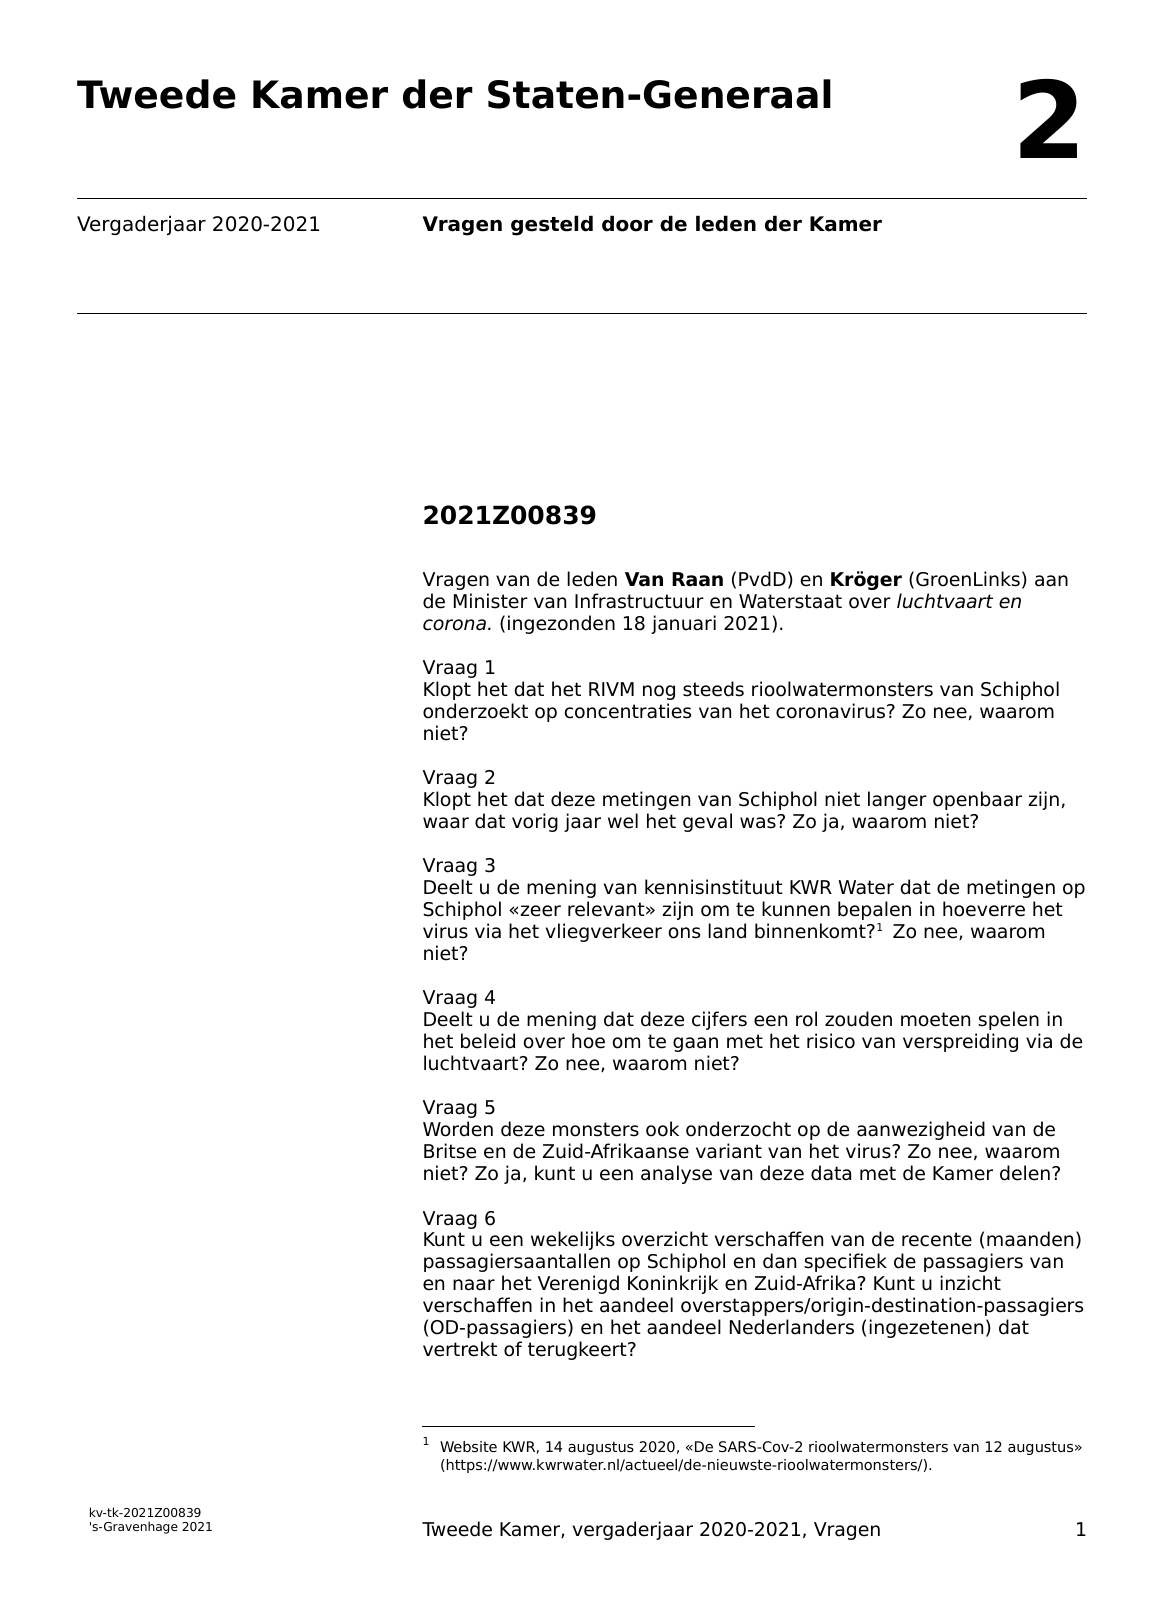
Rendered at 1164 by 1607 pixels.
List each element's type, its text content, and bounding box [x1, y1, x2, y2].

text Vraag 2 [422, 767, 1087, 789]
table_cell Vergaderjaar 2020-2021 [77, 199, 422, 313]
text Vraag 6 [422, 1207, 1087, 1229]
table_header Tweede Kamer der Staten-Generaal [77, 59, 886, 198]
text 's-Gravenhage 2021 [88, 1520, 323, 1534]
text Klopt het dat het RIVM nog steeds rioolwatermonsters van Schiphol onderzoekt op concentraties van het coronavirus? Zo nee, waarom niet? [422, 679, 1087, 745]
text Website KWR, 14 augustus 2020, «De SARS-Cov-2 rioolwatermonsters van 12 augustus» (https://www.kwrwater.nl/actueel/de-nieuwste-rioolwatermonsters/). [422, 1435, 1087, 1474]
table_cell Vragen gesteld door de leden der Kamer [422, 199, 1087, 313]
text kv-tk-2021Z00839 [88, 1506, 323, 1520]
text Vraag 1 [422, 657, 1087, 679]
text Klopt het dat deze metingen van Schiphol niet langer openbaar zijn, waar dat vorig jaar wel het geval was? Zo ja, waarom niet? [422, 789, 1087, 833]
text Vraag 4 [422, 987, 1087, 1009]
text 2021Z00839 [422, 501, 1087, 531]
text Deelt u de mening van kennisinstituut KWR Water dat de metingen op Schiphol «zeer relevant» zijn om te kunnen bepalen in hoeverre het virus via het vliegverkeer ons land binnenkomt? Zo nee, waarom niet? [422, 877, 1087, 965]
text Worden deze monsters ook onderzocht op de aanwezigheid van de Britse en de Zuid-Afrikaanse variant van het virus? Zo nee, waarom niet? Zo ja, kunt u een analyse van deze data met de Kamer delen? [422, 1119, 1087, 1185]
text Vragen van de leden Van Raan (PvdD) en Kröger (GroenLinks) aan de Minister van Infrastructuur en Waterstaat over luchtvaart en corona. (ingezonden 18 januari 2021). [422, 569, 1087, 635]
text Vraag 5 [422, 1097, 1087, 1119]
text Kunt u een wekelijks overzicht verschaffen van de recente (maanden) passagiersaantallen op Schiphol en dan specifiek de passagiers van en naar het Verenigd Koninkrijk en Zuid-Afrika? Kunt u inzicht verschaffen in het aandeel overstappers/origin-destination-passagiers (OD-passagiers) en het aandeel Nederlanders (ingezetenen) dat vertrekt of terugkeert? [422, 1229, 1087, 1361]
text Deelt u de mening dat deze cijfers een rol zouden moeten spelen in het beleid over hoe om te gaan met het risico van verspreiding via de luchtvaart? Zo nee, waarom niet? [422, 1009, 1087, 1075]
text Vraag 3 [422, 855, 1087, 877]
table_header 2 [886, 59, 1087, 198]
